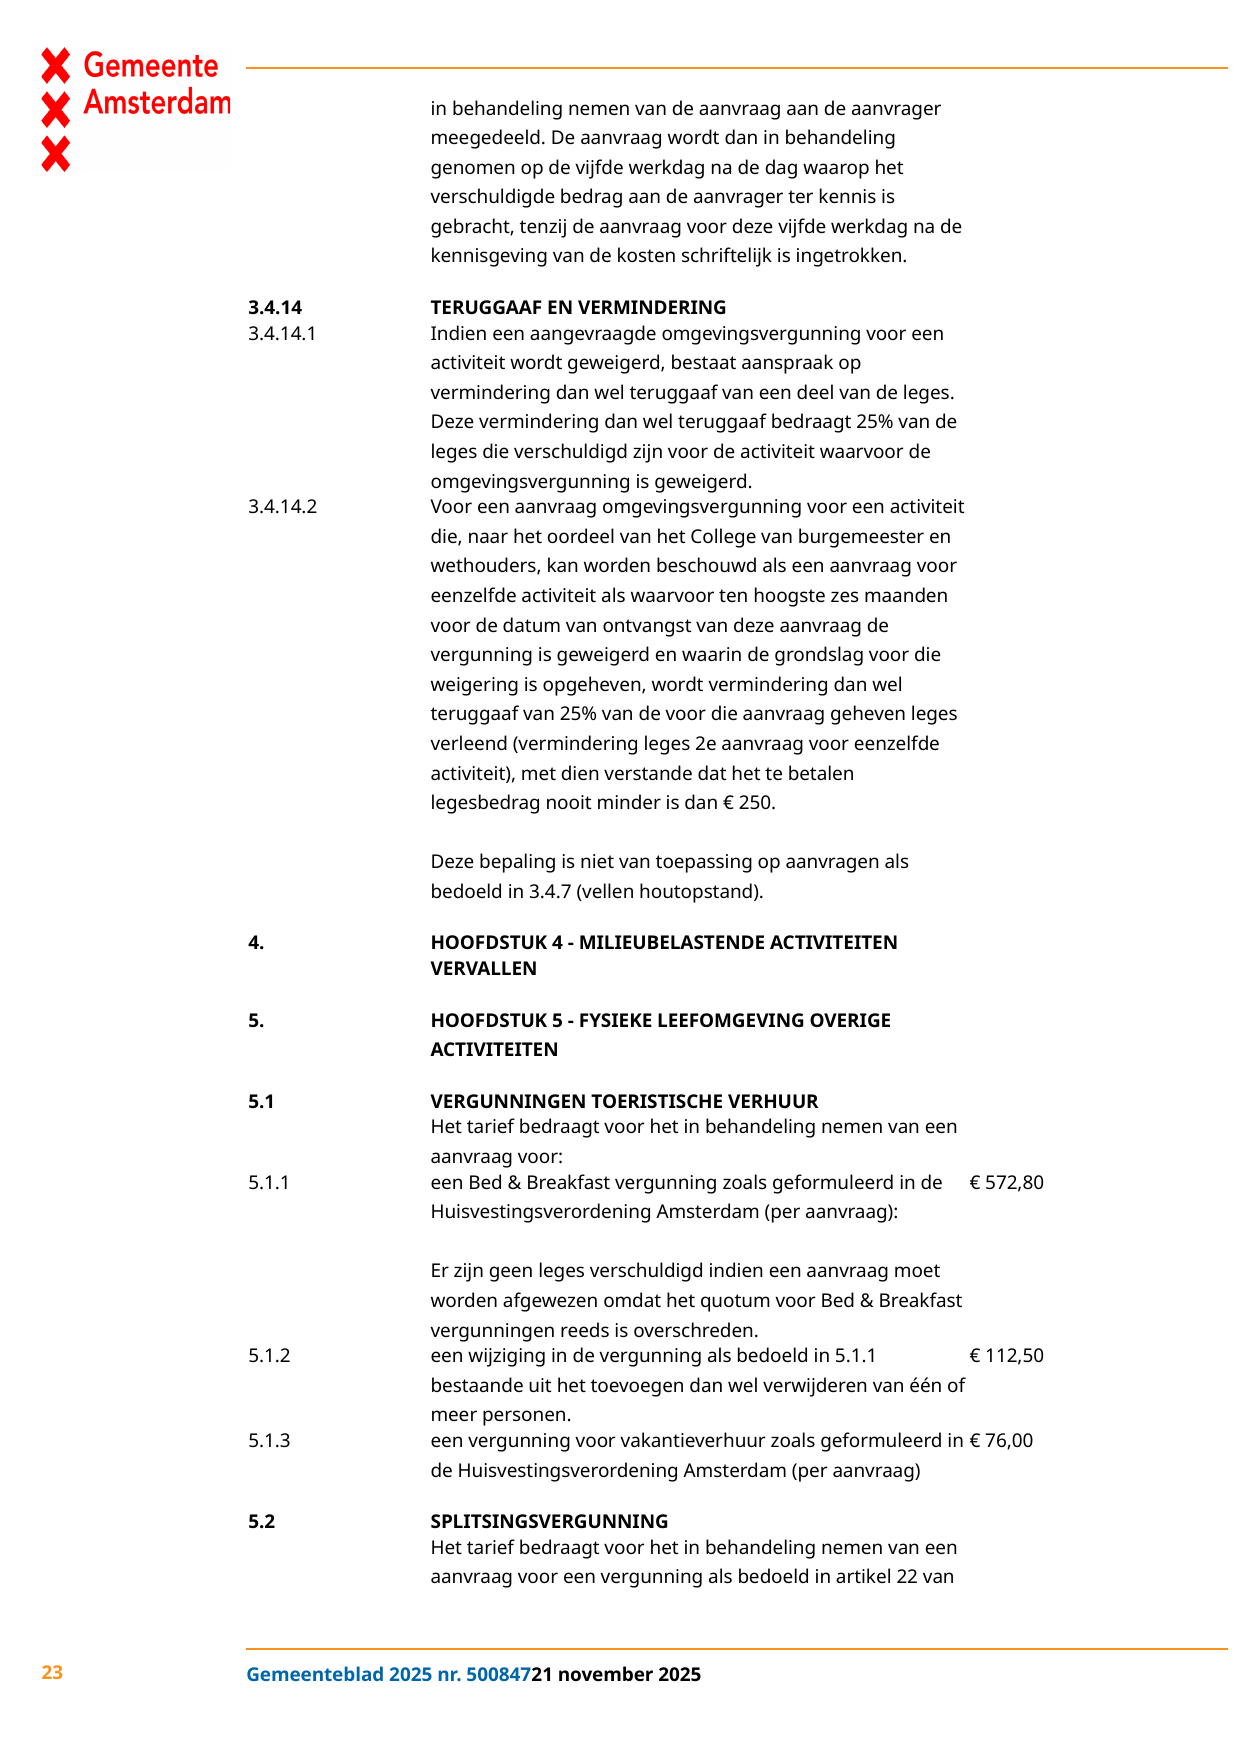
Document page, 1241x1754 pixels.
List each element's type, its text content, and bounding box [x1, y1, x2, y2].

table_cell VERGUNNINGEN TOERISTISCHE VERHUUR [430, 1088, 969, 1113]
table_cell [248, 955, 430, 981]
table_cell € 76,00 [969, 1428, 1152, 1483]
table_cell [248, 1534, 430, 1589]
table_cell [248, 95, 430, 268]
table_cell 5.1 [248, 1088, 430, 1113]
table_cell HOOFDSTUK 4 - MILIEUBELASTENDE ACTIVITEITEN [430, 930, 969, 955]
table_cell 5. [248, 1007, 430, 1062]
table_cell 5.2 [248, 1509, 430, 1534]
table_cell [969, 1007, 1152, 1062]
table_cell 5.1.3 [248, 1428, 430, 1483]
picture [41, 47, 231, 172]
table_cell Voor een aanvraag omgevingsvergunning voor een activiteit die, naar het oordeel van het College van burgemeester en wethouders, kan worden beschouwd als een aanvraag voor eenzelfde activiteit als waarvoor ten hoogste zes maanden voor de datum van ontvangst van deze aanvraag de vergunning is geweigerd en waarin de grondslag voor die weigering is opgeheven, wordt vermindering dan wel teruggaaf van 25% van de voor die aanvraag geheven leges verleend (vermindering leges 2e aanvraag voor eenzelfde activiteit), met dien verstande dat het te betalen legesbedrag nooit minder is dan € 250. Deze bepaling is niet van toepassing op aanvragen als bedoeld in 3.4.7 (vellen houtopstand). [430, 494, 969, 904]
table_cell [248, 1114, 430, 1169]
table_cell [969, 904, 1152, 929]
table_cell [969, 320, 1152, 493]
table_cell [969, 1534, 1152, 1589]
table_cell 3.4.14.2 [248, 494, 430, 904]
table_cell [430, 269, 969, 294]
table_cell [248, 904, 430, 929]
table_cell 5.1.1 [248, 1169, 430, 1342]
table_cell [430, 1062, 969, 1088]
table_cell [969, 930, 1152, 955]
table_cell [969, 1088, 1152, 1113]
table_cell Het tarief bedraagt voor het in behandeling nemen van een aanvraag voor: [430, 1114, 969, 1169]
table_cell [969, 955, 1152, 981]
table_cell Indien een aangevraagde omgevingsvergunning voor een activiteit wordt geweigerd, bestaat aanspraak op vermindering dan wel teruggaaf van een deel van de leges. Deze vermindering dan wel teruggaaf bedraagt 25% van de leges die verschuldigd zijn voor de activiteit waarvoor de omgevingsvergunning is geweigerd. [430, 320, 969, 493]
table_cell een vergunning voor vakantieverhuur zoals geformuleerd in de Huisvestingsverordening Amsterdam (per aanvraag) [430, 1428, 969, 1483]
table_cell HOOFDSTUK 5 - FYSIEKE LEEFOMGEVING OVERIGE ACTIVITEITEN [430, 1007, 969, 1062]
table_cell 4. [248, 930, 430, 955]
table_cell een wijziging in de vergunning als bedoeld in 5.1.1 bestaande uit het toevoegen dan wel verwijderen van één of meer personen. [430, 1343, 969, 1427]
table_cell [969, 494, 1152, 904]
table_cell [248, 1062, 430, 1088]
table_cell [969, 269, 1152, 294]
table_cell 3.4.14.1 [248, 320, 430, 493]
table_cell [969, 981, 1152, 1007]
table_cell [248, 981, 430, 1007]
table_cell Het tarief bedraagt voor het in behandeling nemen van een aanvraag voor een vergunning als bedoeld in artikel 22 van [430, 1534, 969, 1589]
table_cell [969, 95, 1152, 268]
table_cell [969, 1114, 1152, 1169]
table_cell [248, 269, 430, 294]
table_cell [969, 1483, 1152, 1508]
table_cell VERVALLEN [430, 955, 969, 981]
table_cell [969, 1062, 1152, 1088]
table_cell [248, 1483, 430, 1508]
table_cell € 112,50 [969, 1343, 1152, 1427]
table_cell [430, 904, 969, 929]
table_cell TERUGGAAF EN VERMINDERING [430, 294, 969, 320]
table_cell [430, 981, 969, 1007]
table_cell 5.1.2 [248, 1343, 430, 1427]
table_cell € 572,80 [969, 1169, 1152, 1342]
table_cell [969, 1509, 1152, 1534]
table_cell SPLITSINGSVERGUNNING [430, 1509, 969, 1534]
table_cell in behandeling nemen van de aanvraag aan de aanvrager meegedeeld. De aanvraag wordt dan in behandeling genomen op de vijfde werkdag na de dag waarop het verschuldigde bedrag aan de aanvrager ter kennis is gebracht, tenzij de aanvraag voor deze vijfde werkdag na de kennisgeving van de kosten schriftelijk is ingetrokken. [430, 95, 969, 268]
table_cell een Bed & Breakfast vergunning zoals geformuleerd in de Huisvestingsverordening Amsterdam (per aanvraag): Er zijn geen leges verschuldigd indien een aanvraag moet worden afgewezen omdat het quotum voor Bed & Breakfast vergunningen reeds is overschreden. [430, 1169, 969, 1342]
table_cell 3.4.14 [248, 294, 430, 320]
table_cell [430, 1483, 969, 1508]
table_cell [969, 294, 1152, 320]
